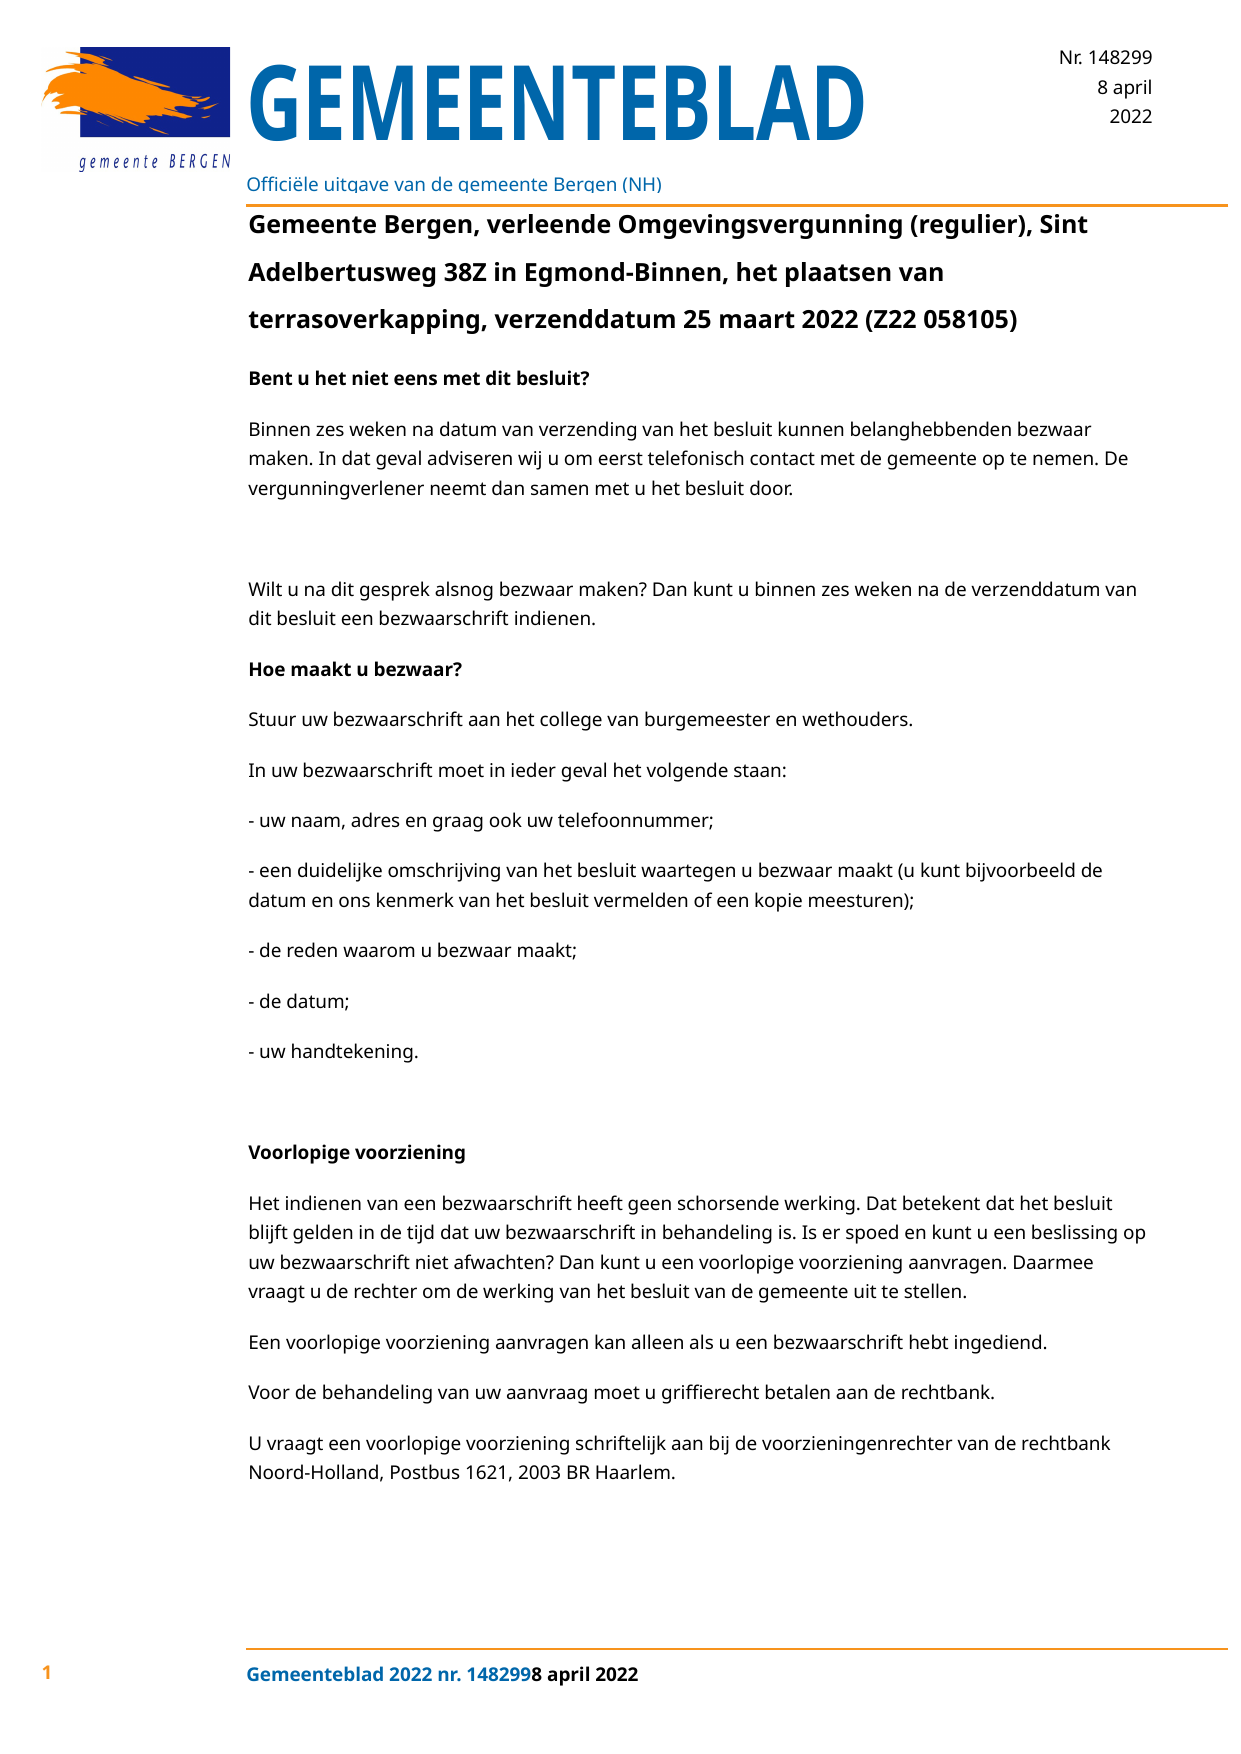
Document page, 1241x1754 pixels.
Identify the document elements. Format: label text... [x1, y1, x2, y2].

text Gemeente Bergen, verleende Omgevingsvergunning (regulier), Sint Adelbertusweg 38Z in Egmond-Binnen, het plaatsen van terrasoverkapping, verzenddatum 25 maart 2022 (Z22 058105) [248, 207, 1152, 336]
text - de reden waarom u bezwaar maakt; [248, 938, 1152, 963]
text Voorlopige voorziening [248, 1139, 1152, 1165]
text - de datum; [248, 988, 1152, 1014]
text Een voorlopige voorziening aanvragen kan alleen als u een bezwaarschrift hebt ingediend. [248, 1329, 1152, 1354]
text - uw naam, adres en graag ook uw telefoonnummer; [248, 807, 1152, 833]
text - een duidelijke omschrijving van het besluit waartegen u bezwaar maakt (u kunt bijvoorbeeld de datum en ons kenmerk van het besluit vermelden of een kopie meesturen); [248, 858, 1152, 913]
text Hoe maakt u bezwaar? [248, 656, 1152, 682]
text Binnen zes weken na datum van verzending van het besluit kunnen belanghebbenden bezwaar maken. In dat geval adviseren wij u om eerst telefonisch contact met de gemeente op te nemen. De vergunningverlener neemt dan samen met u het besluit door. [248, 416, 1152, 501]
text Bent u het niet eens met dit besluit? [248, 366, 1152, 391]
text - uw handtekening. [248, 1038, 1152, 1064]
picture [41, 47, 231, 172]
text Voor de behandeling van uw aanvraag moet u griffierecht betalen aan de rechtbank. [248, 1379, 1152, 1405]
text Wilt u na dit gesprek alsnog bezwaar maken? Dan kunt u binnen zes weken na de verzenddatum van dit besluit een bezwaarschrift indienen. [248, 576, 1152, 631]
text Stuur uw bezwaarschrift aan het college van burgemeester en wethouders. [248, 706, 1152, 732]
text U vraagt een voorlopige voorziening schriftelijk aan bij de voorzieningenrechter van de rechtbank Noord-Holland, Postbus 1621, 2003 BR Haarlem. [248, 1430, 1152, 1485]
text Het indienen van een bezwaarschrift heeft geen schorsende werking. Dat betekent dat het besluit blijft gelden in de tijd dat uw bezwaarschrift in behandeling is. Is er spoed en kunt u een beslissing op uw bezwaarschrift niet afwachten? Dan kunt u een voorlopige voorziening aanvragen. Daarmee vraagt u de rechter om de werking van het besluit van de gemeente uit te stellen. [248, 1190, 1152, 1304]
text In uw bezwaarschrift moet in ieder geval het volgende staan: [248, 757, 1152, 782]
